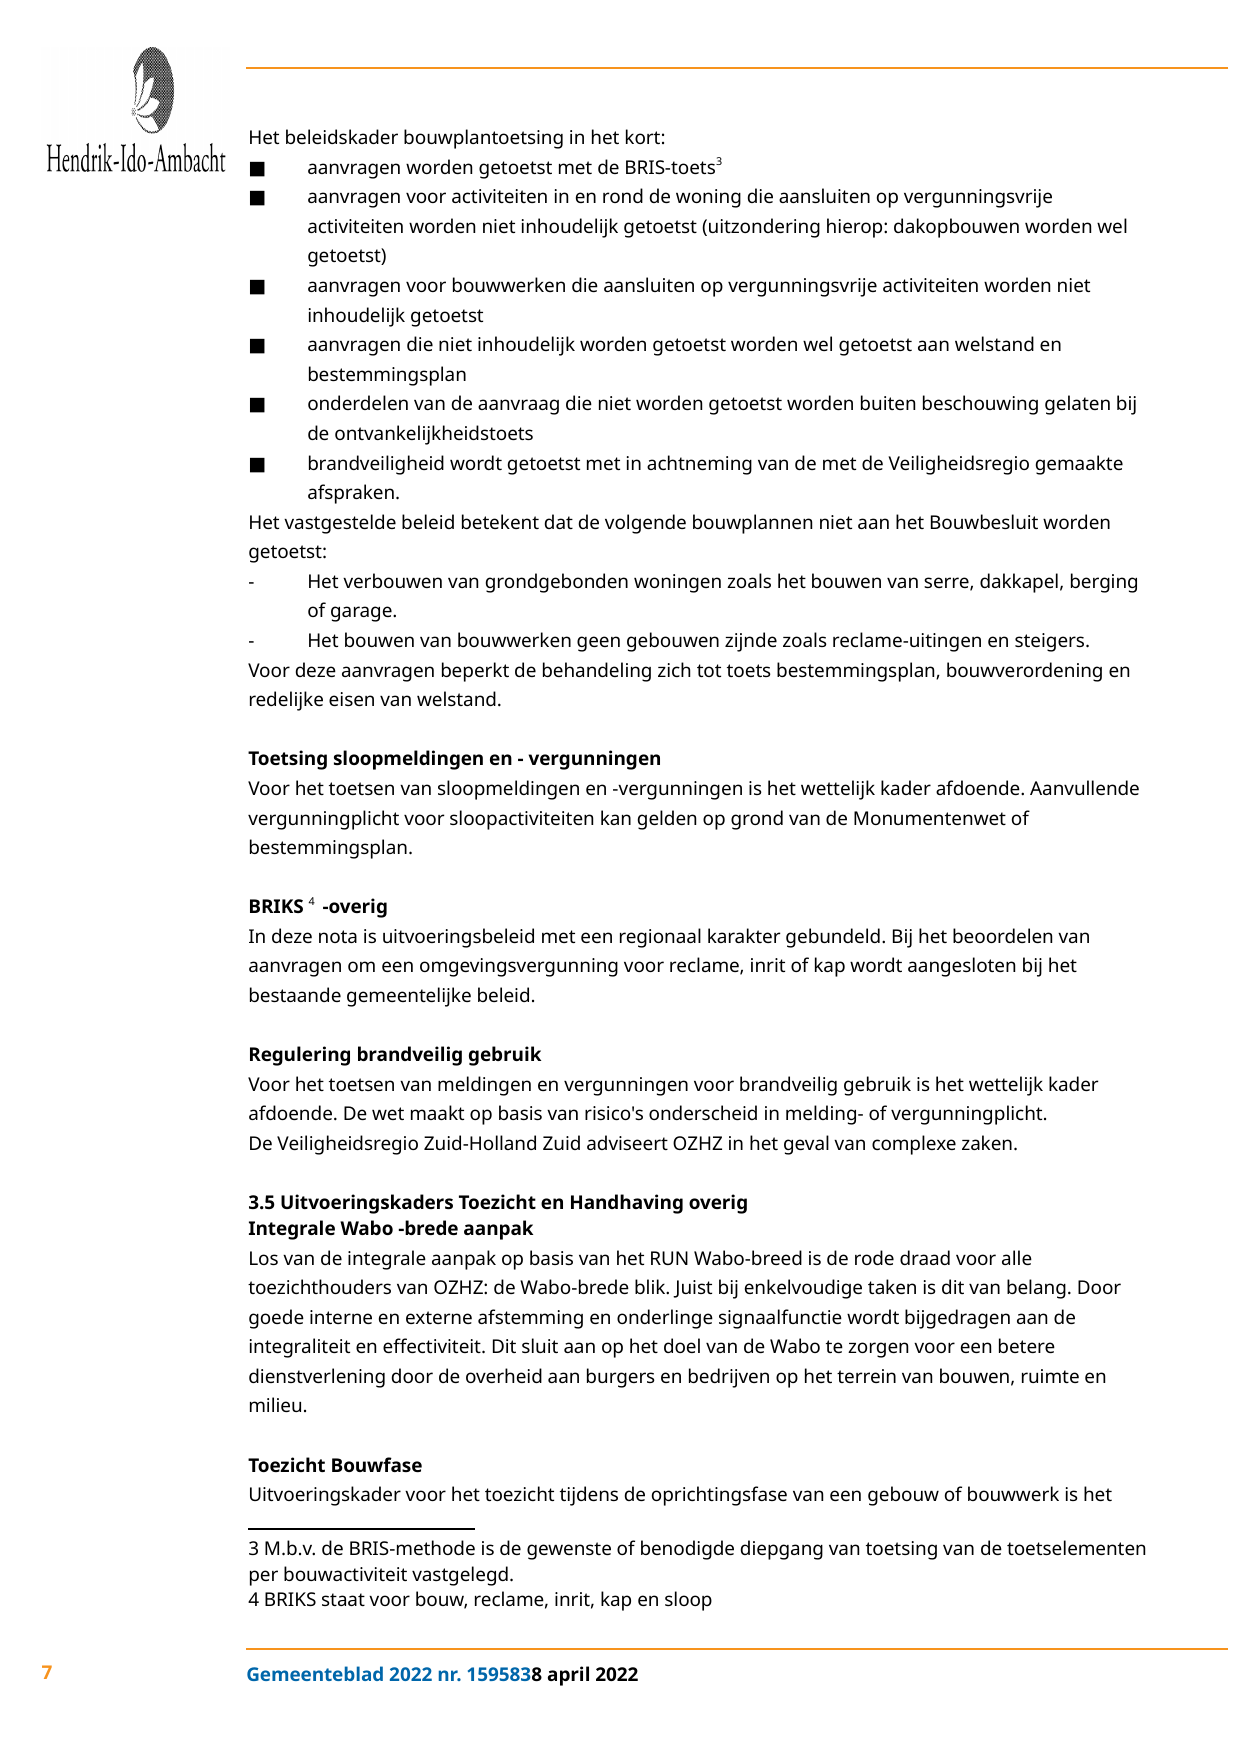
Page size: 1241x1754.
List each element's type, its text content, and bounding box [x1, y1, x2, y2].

text Het vastgestelde beleid betekent dat de volgende bouwplannen niet aan het Bouwbesluit worden getoetst: [248, 509, 1152, 564]
list brandveiligheid wordt getoetst met in achtneming van de met de Veiligheidsregio gemaakte afspraken. [248, 450, 1152, 505]
list Het verbouwen van grondgebonden woningen zoals het bouwen van serre, dakkapel, berging of garage. [248, 568, 1152, 623]
list aanvragen die niet inhoudelijk worden getoetst worden wel getoetst aan welstand en bestemmingsplan [248, 331, 1152, 387]
picture [41, 47, 231, 172]
text Uitvoeringskader voor het toezicht tijdens de oprichtingsfase van een gebouw of bouwwerk is het [248, 1481, 1152, 1507]
list M.b.v. de BRIS-methode is de gewenste of benodigde diepgang van toetsing van de toetselementen per bouwactiviteit vastgelegd. [248, 1535, 1152, 1586]
list onderdelen van de aanvraag die niet worden getoetst worden buiten beschouwing gelaten bij de ontvankelijkheidstoets [248, 391, 1152, 446]
text De Veiligheidsregio Zuid-Holland Zuid adviseert OZHZ in het geval van complexe zaken. [248, 1130, 1152, 1156]
text Voor deze aanvragen beperkt de behandeling zich tot toets bestemmingsplan, bouwverordening en redelijke eisen van welstand. [248, 657, 1152, 712]
text Het beleidskader bouwplantoetsing in het kort: [248, 124, 1152, 150]
text 3.5 Uitvoeringskaders Toezicht en Handhaving overig [248, 1189, 1152, 1215]
text BRIKS -overig [248, 893, 1152, 919]
list aanvragen worden getoetst met de BRIS-toets [248, 154, 1152, 180]
text Regulering brandveilig gebruik [248, 1041, 1152, 1067]
text Voor het toetsen van sloopmeldingen en -vergunningen is het wettelijk kader afdoende. Aanvullende vergunningplicht voor sloopactiviteiten kan gelden op grond van de Monumentenwet of bestemmingsplan. [248, 775, 1152, 860]
text BRIKS staat voor bouw, reclame, inrit, kap en sloop [248, 1586, 1152, 1612]
list aanvragen voor bouwwerken die aansluiten op vergunningsvrije activiteiten worden niet inhoudelijk getoetst [248, 272, 1152, 328]
text Voor het toetsen van meldingen en vergunningen voor brandveilig gebruik is het wettelijk kader afdoende. De wet maakt op basis van risico's onderscheid in melding- of vergunningplicht. [248, 1071, 1152, 1126]
list aanvragen voor activiteiten in en rond de woning die aansluiten op vergunningsvrije activiteiten worden niet inhoudelijk getoetst (uitzondering hierop: dakopbouwen worden wel getoetst) [248, 183, 1152, 268]
list Het bouwen van bouwwerken geen gebouwen zijnde zoals reclame-uitingen en steigers. [248, 627, 1152, 653]
text Toezicht Bouwfase [248, 1452, 1152, 1477]
text Integrale Wabo -brede aanpak [248, 1215, 1152, 1241]
text Toetsing sloopmeldingen en - vergunningen [248, 746, 1152, 771]
text Los van de integrale aanpak op basis van het RUN Wabo-breed is de rode draad voor alle toezichthouders van OZHZ: de Wabo-brede blik. Juist bij enkelvoudige taken is dit van belang. Door goede interne en externe afstemming en onderlinge signaalfunctie wordt bijgedragen aan de integraliteit en effectiviteit. Dit sluit aan op het doel van de Wabo te zorgen voor een betere dienstverlening door de overheid aan burgers en bedrijven op het terrein van bouwen, ruimte en milieu. [248, 1245, 1152, 1418]
text In deze nota is uitvoeringsbeleid met een regionaal karakter gebundeld. Bij het beoordelen van aanvragen om een omgevingsvergunning voor reclame, inrit of kap wordt aangesloten bij het bestaande gemeentelijke beleid. [248, 923, 1152, 1008]
